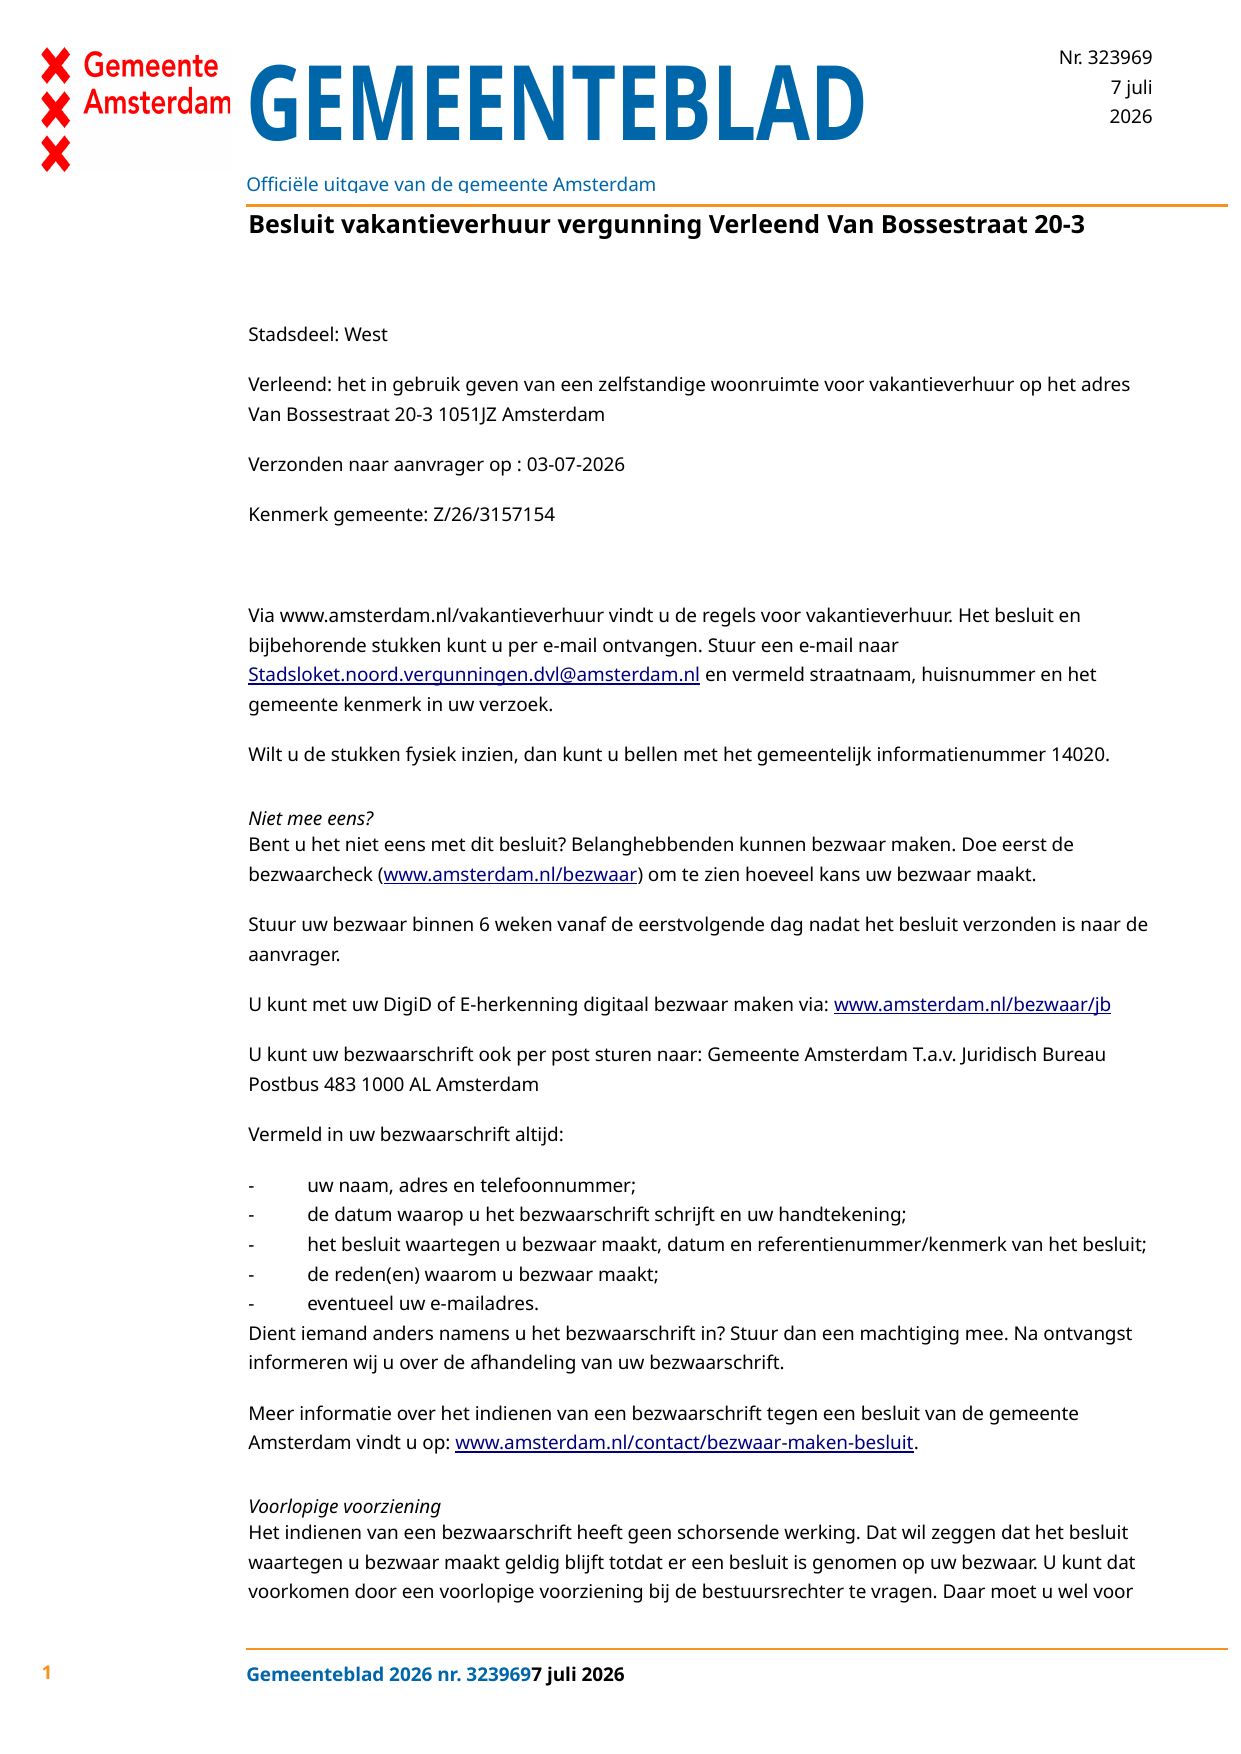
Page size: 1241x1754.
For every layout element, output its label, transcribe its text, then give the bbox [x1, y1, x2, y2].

list het besluit waartegen u bezwaar maakt, datum en referentienummer/kenmerk van het besluit; [248, 1231, 1152, 1257]
text Bent u het niet eens met dit besluit? Belanghebbenden kunnen bezwaar maken. Doe eerst de bezwaarcheck (www.amsterdam.nl/bezwaar) om te zien hoeveel kans uw bezwaar maakt. [248, 831, 1152, 887]
text Meer informatie over het indienen van een bezwaarschrift tegen een besluit van de gemeente Amsterdam vindt u op: www.amsterdam.nl/contact/bezwaar-maken-besluit. [248, 1400, 1152, 1455]
text Het indienen van een bezwaarschrift heeft geen schorsende werking. Dat wil zeggen dat het besluit waartegen u bezwaar maakt geldig blijft totdat er een besluit is genomen op uw bezwaar. U kunt dat voorkomen door een voorlopige voorziening bij de bestuursrechter te vragen. Daar moet u wel voor [248, 1519, 1152, 1604]
text Niet mee eens? [248, 806, 1152, 831]
text Stadsdeel: West [248, 321, 1152, 346]
text Kenmerk gemeente: Z/26/3157154 [248, 502, 1152, 527]
list de reden(en) waarom u bezwaar maakt; [248, 1261, 1152, 1287]
picture [41, 47, 231, 172]
text U kunt met uw DigiD of E-herkenning digitaal bezwaar maken via: www.amsterdam.nl/bezwaar/jb [248, 991, 1152, 1017]
text Dient iemand anders namens u het bezwaarschrift in? Stuur dan een machtiging mee. Na ontvangst informeren wij u over de afhandeling van uw bezwaarschrift. [248, 1320, 1152, 1375]
text Wilt u de stukken fysiek inzien, dan kunt u bellen met het gemeentelijk informatienummer 14020. [248, 742, 1152, 767]
text Verzonden naar aanvrager op : 03-07-2026 [248, 451, 1152, 477]
text Via www.amsterdam.nl/vakantieverhuur vindt u de regels voor vakantieverhuur. Het besluit en bijbehorende stukken kunt u per e-mail ontvangen. Stuur een e-mail naar Stadsloket.noord.vergunningen.dvl@amsterdam.nl en vermeld straatnaam, huisnummer en het gemeente kenmerk in uw verzoek. [248, 602, 1152, 717]
text U kunt uw bezwaarschrift ook per post sturen naar: Gemeente Amsterdam T.a.v. Juridisch Bureau Postbus 483 1000 AL Amsterdam [248, 1042, 1152, 1097]
list eventueel uw e-mailadres. [248, 1290, 1152, 1316]
text Besluit vakantieverhuur vergunning Verleend Van Bossestraat 20-3 [248, 207, 1152, 241]
text Stuur uw bezwaar binnen 6 weken vanaf de eerstvolgende dag nadat het besluit verzonden is naar de aanvrager. [248, 911, 1152, 967]
list uw naam, adres en telefoonnummer; [248, 1172, 1152, 1198]
text Verleend: het in gebruik geven van een zelfstandige woonruimte voor vakantieverhuur op het adres Van Bossestraat 20-3 1051JZ Amsterdam [248, 371, 1152, 426]
text Vermeld in uw bezwaarschrift altijd: [248, 1122, 1152, 1147]
list de datum waarop u het bezwaarschrift schrijft en uw handtekening; [248, 1202, 1152, 1227]
text Voorlopige voorziening [248, 1493, 1152, 1519]
